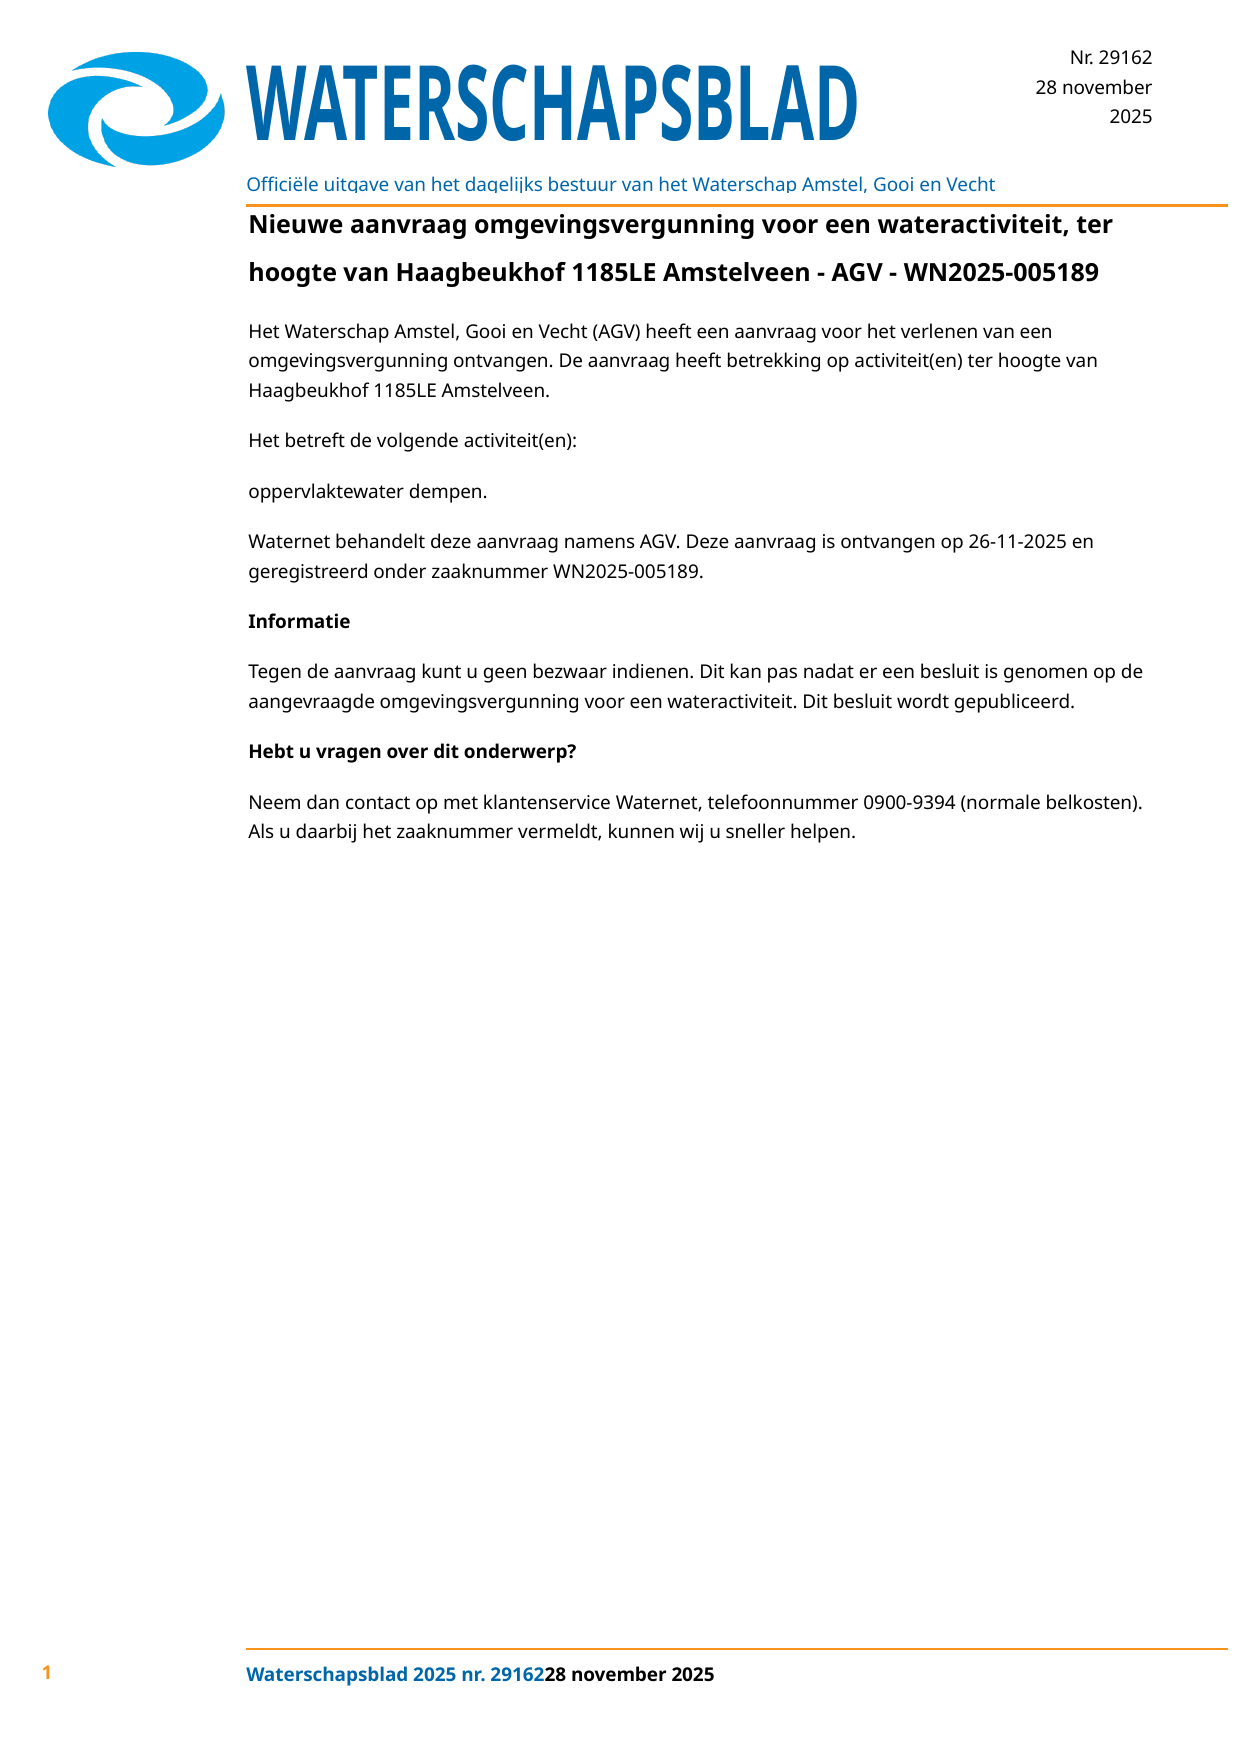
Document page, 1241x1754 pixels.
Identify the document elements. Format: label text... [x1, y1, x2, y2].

text Nieuwe aanvraag omgevingsvergunning voor een wateractiviteit, ter hoogte van Haagbeukhof 1185LE Amstelveen - AGV - WN2025-005189 [248, 207, 1152, 288]
text Informatie [248, 608, 1152, 634]
text Waternet behandelt deze aanvraag namens AGV. Deze aanvraag is ontvangen op 26-11-2025 en geregistreerd onder zaaknummer WN2025-005189. [248, 528, 1152, 584]
text oppervlaktewater dempen. [248, 478, 1152, 504]
text Tegen de aanvraag kunt u geen bezwaar indienen. Dit kan pas nadat er een besluit is genomen op de aangevraagde omgevingsvergunning voor een wateractiviteit. Dit besluit wordt gepubliceerd. [248, 659, 1152, 714]
picture [41, 47, 231, 172]
text Het Waterschap Amstel, Gooi en Vecht (AGV) heeft een aanvraag voor het verlenen van een omgevingsvergunning ontvangen. De aanvraag heeft betrekking op activiteit(en) ter hoogte van Haagbeukhof 1185LE Amstelveen. [248, 318, 1152, 403]
text Het betreft de volgende activiteit(en): [248, 427, 1152, 453]
text Neem dan contact op met klantenservice Waternet, telefoonnummer 0900-9394 (normale belkosten). Als u daarbij het zaaknummer vermeldt, kunnen wij u sneller helpen. [248, 789, 1152, 844]
text Hebt u vragen over dit onderwerp? [248, 739, 1152, 764]
